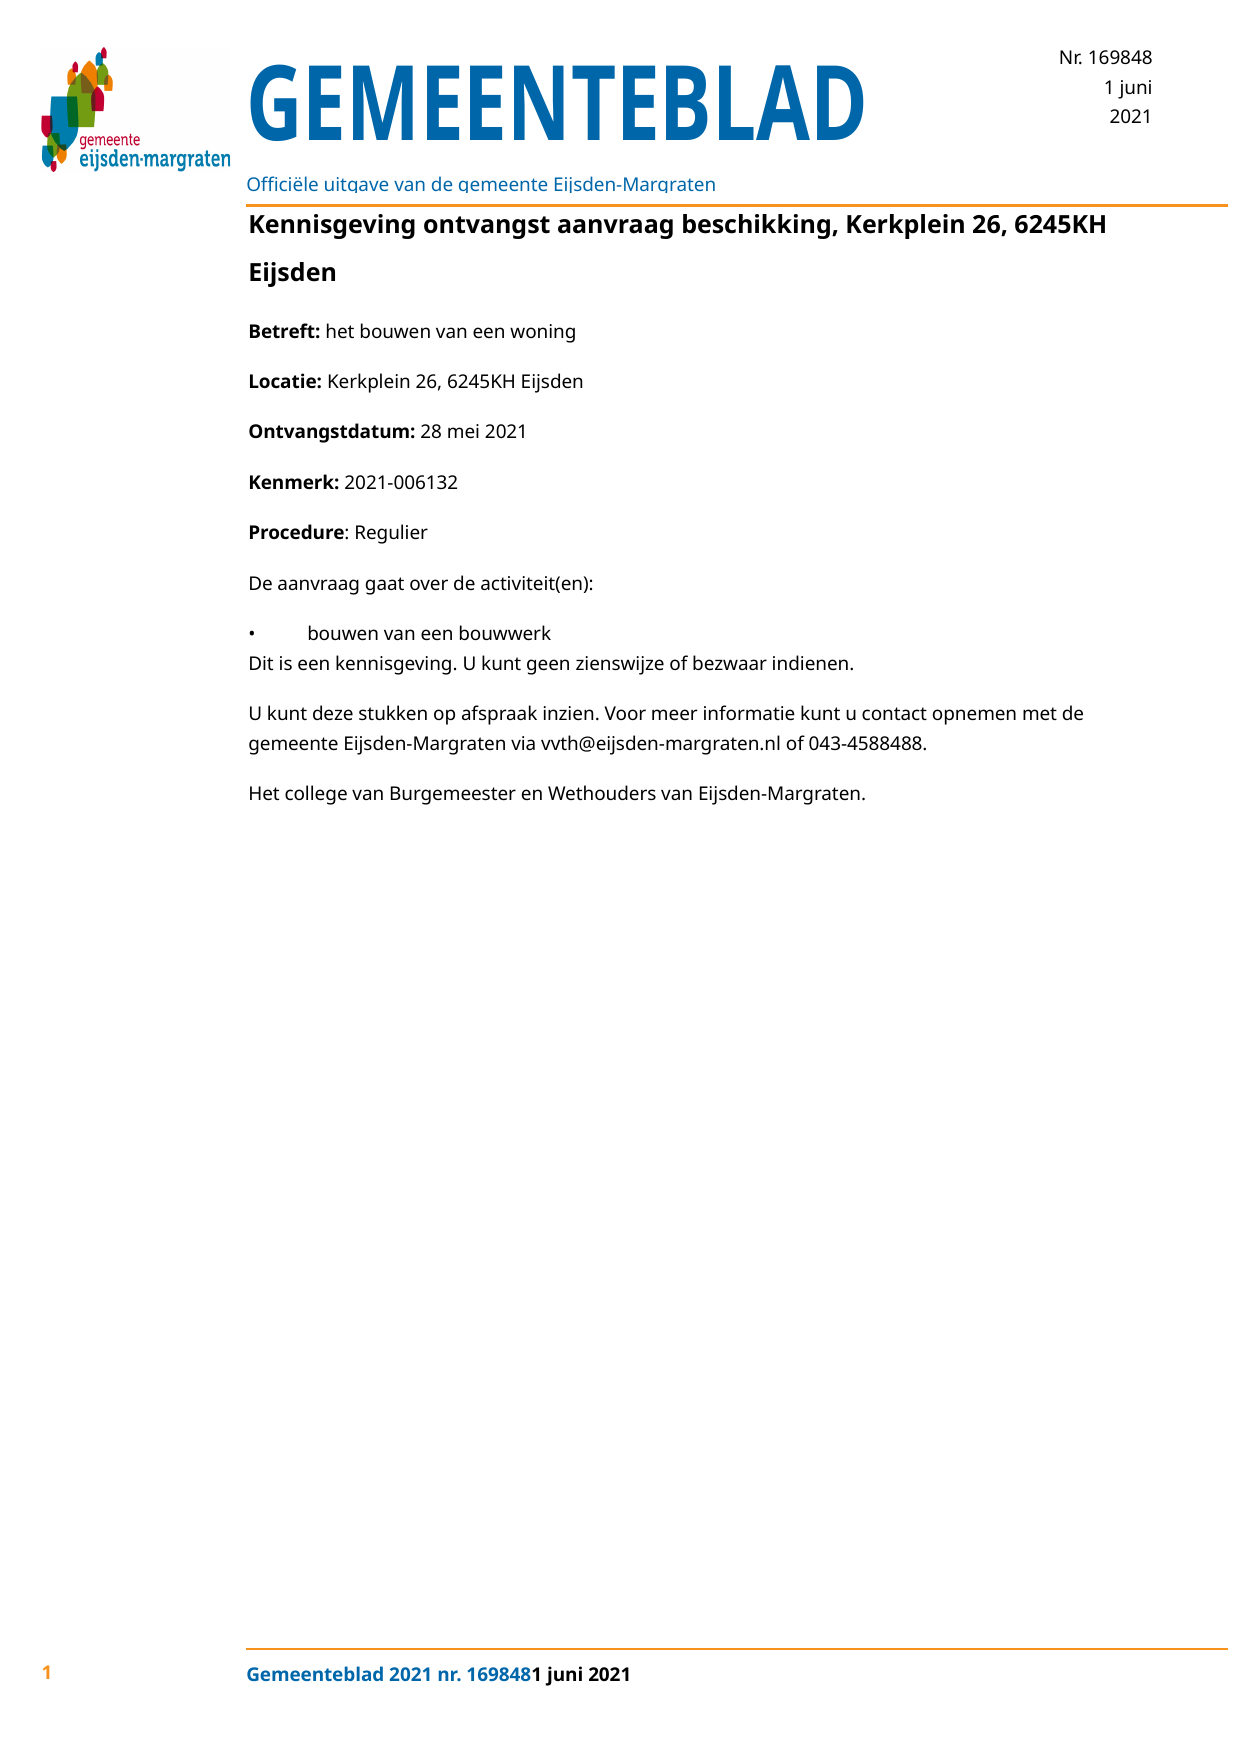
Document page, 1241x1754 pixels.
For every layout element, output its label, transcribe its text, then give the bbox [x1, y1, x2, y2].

text Locatie: Kerkplein 26, 6245KH Eijsden [248, 368, 1152, 394]
text Procedure: Regulier [248, 519, 1152, 545]
list bouwen van een bouwwerk [248, 620, 1152, 646]
text Ontvangstdatum: 28 mei 2021 [248, 419, 1152, 444]
text Dit is een kennisgeving. U kunt geen zienswijze of bezwaar indienen. [248, 650, 1152, 676]
text De aanvraag gaat over de activiteit(en): [248, 570, 1152, 596]
text Betreft: het bouwen van een woning [248, 318, 1152, 344]
text Kennisgeving ontvangst aanvraag beschikking, Kerkplein 26, 6245KH Eijsden [248, 207, 1152, 288]
text Het college van Burgemeester en Wethouders van Eijsden-Margraten. [248, 780, 1152, 806]
text Kenmerk: 2021-006132 [248, 469, 1152, 495]
picture [41, 47, 231, 172]
text U kunt deze stukken op afspraak inzien. Voor meer informatie kunt u contact opnemen met de gemeente Eijsden-Margraten via vvth@eijsden-margraten.nl of 043-4588488. [248, 700, 1152, 756]
